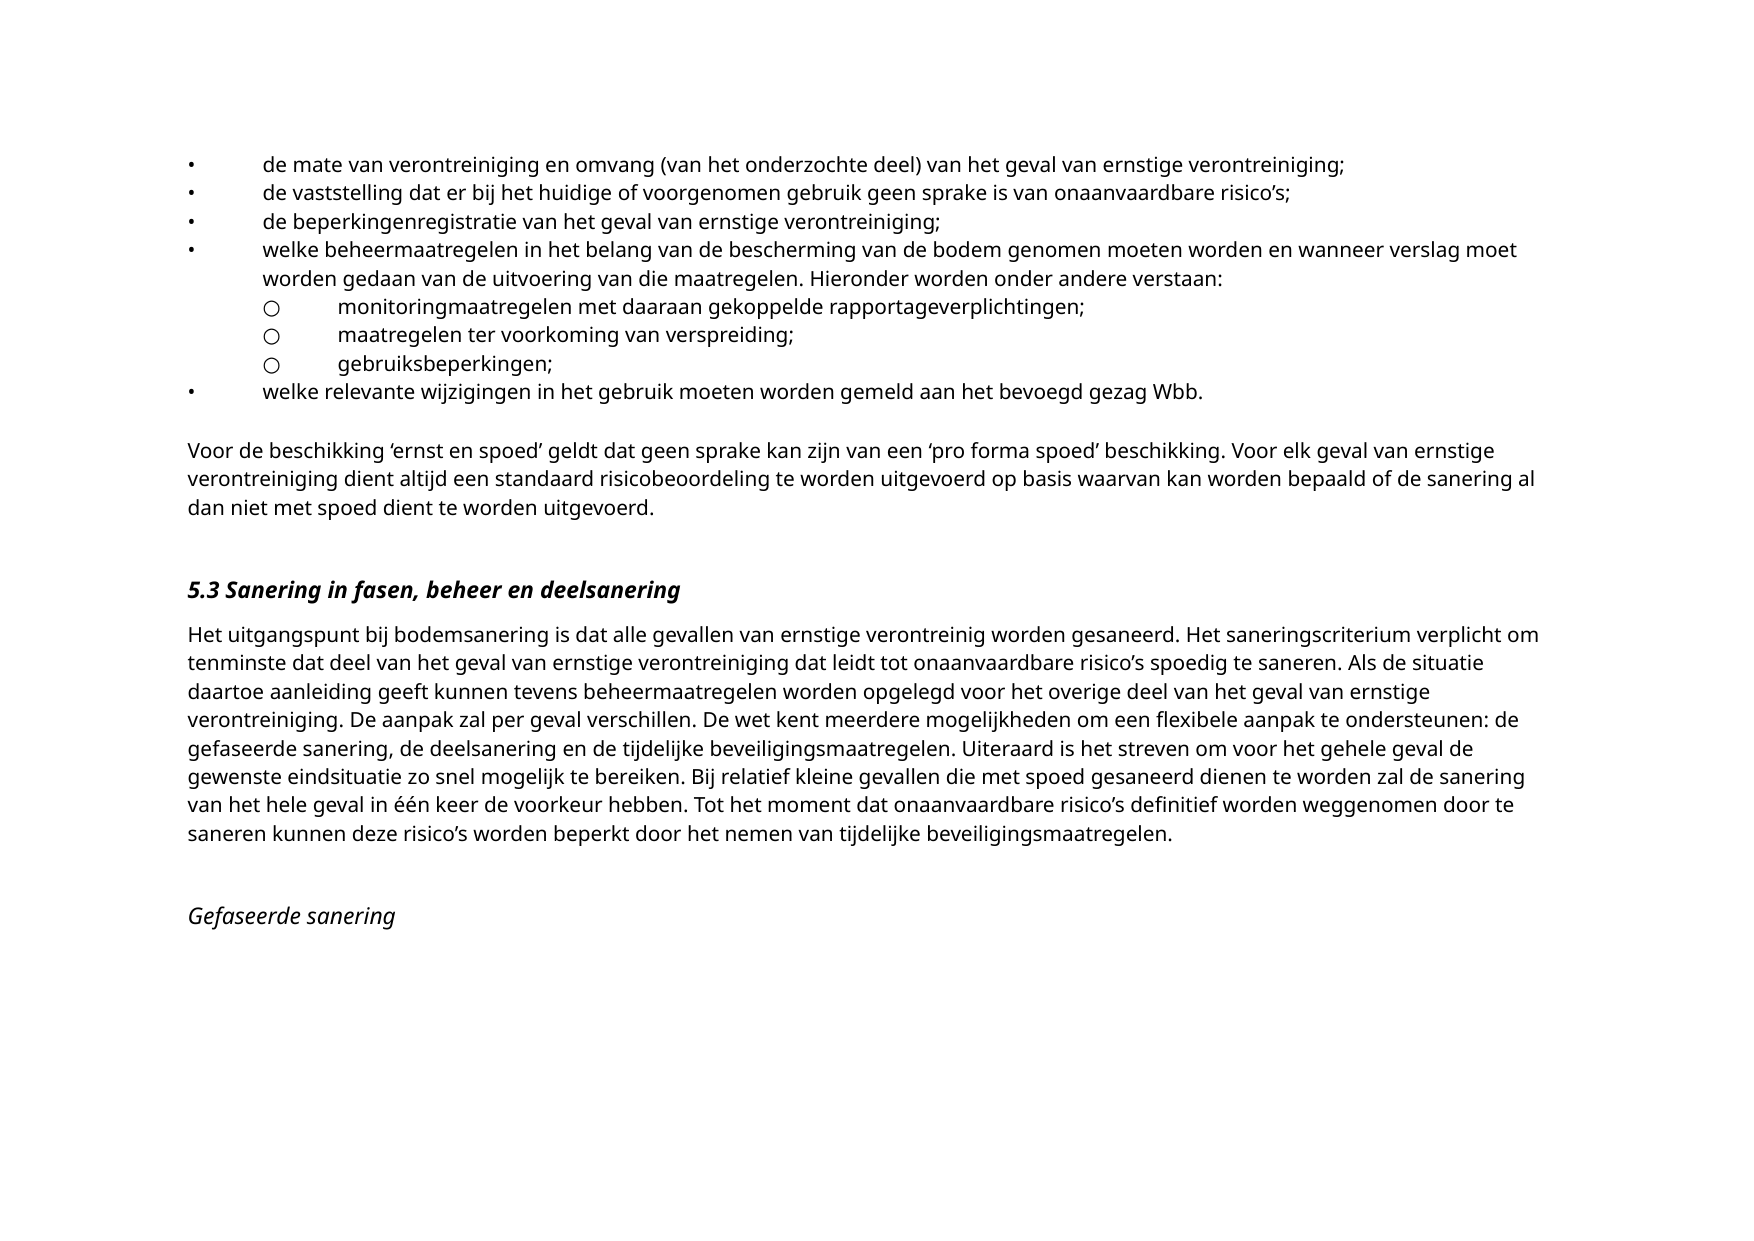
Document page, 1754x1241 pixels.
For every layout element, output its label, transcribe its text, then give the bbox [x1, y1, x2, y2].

list maatregelen ter voorkoming van verspreiding; [262, 321, 1566, 349]
list de mate van verontreiniging en omvang (van het onderzochte deel) van het geval van ernstige verontreiniging; [187, 150, 1566, 178]
text Gefaseerde sanering [187, 900, 1566, 931]
text Voor de beschikking ‘ernst en spoed’ geldt dat geen sprake kan zijn van een ‘pro forma spoed’ beschikking. Voor elk geval van ernstige verontreiniging dient altijd een standaard risicobeoordeling te worden uitgevoerd op basis waarvan kan worden bepaald of de sanering al dan niet met spoed dient te worden uitgevoerd. [187, 436, 1566, 521]
list de beperkingenregistratie van het geval van ernstige verontreiniging; [187, 207, 1566, 235]
list monitoringmaatregelen met daaraan gekoppelde rapportageverplichtingen; [262, 292, 1566, 321]
list welke relevante wijzigingen in het gebruik moeten worden gemeld aan het bevoegd gezag Wbb. [187, 377, 1566, 406]
list gebruiksbeperkingen; [262, 349, 1566, 377]
text Het uitgangspunt bij bodemsanering is dat alle gevallen van ernstige verontreinig worden gesaneerd. Het saneringscriterium verplicht om tenminste dat deel van het geval van ernstige verontreiniging dat leidt tot onaanvaardbare risico’s spoedig te saneren. Als de situatie daartoe aanleiding geeft kunnen tevens beheermaatregelen worden opgelegd voor het overige deel van het geval van ernstige verontreiniging. De aanpak zal per geval verschillen. De wet kent meerdere mogelijkheden om een flexibele aanpak te ondersteunen: de gefaseerde sanering, de deelsanering en de tijdelijke beveiligingsmaatregelen. Uiteraard is het streven om voor het gehele geval de gewenste eindsituatie zo snel mogelijk te bereiken. Bij relatief kleine gevallen die met spoed gesaneerd dienen te worden zal de sanering van het hele geval in één keer de voorkeur hebben. Tot het moment dat onaanvaardbare risico’s definitief worden weggenomen door te saneren kunnen deze risico’s worden beperkt door het nemen van tijdelijke beveiligingsmaatregelen. [187, 620, 1566, 847]
list de vaststelling dat er bij het huidige of voorgenomen gebruik geen sprake is van onaanvaardbare risico’s; [187, 178, 1566, 207]
list welke beheermaatregelen in het belang van de bescherming van de bodem genomen moeten worden en wanneer verslag moet worden gedaan van de uitvoering van die maatregelen. Hieronder worden onder andere verstaan: [187, 235, 1566, 292]
text 5.3 Sanering in fasen, beheer en deelsanering [187, 574, 1566, 605]
